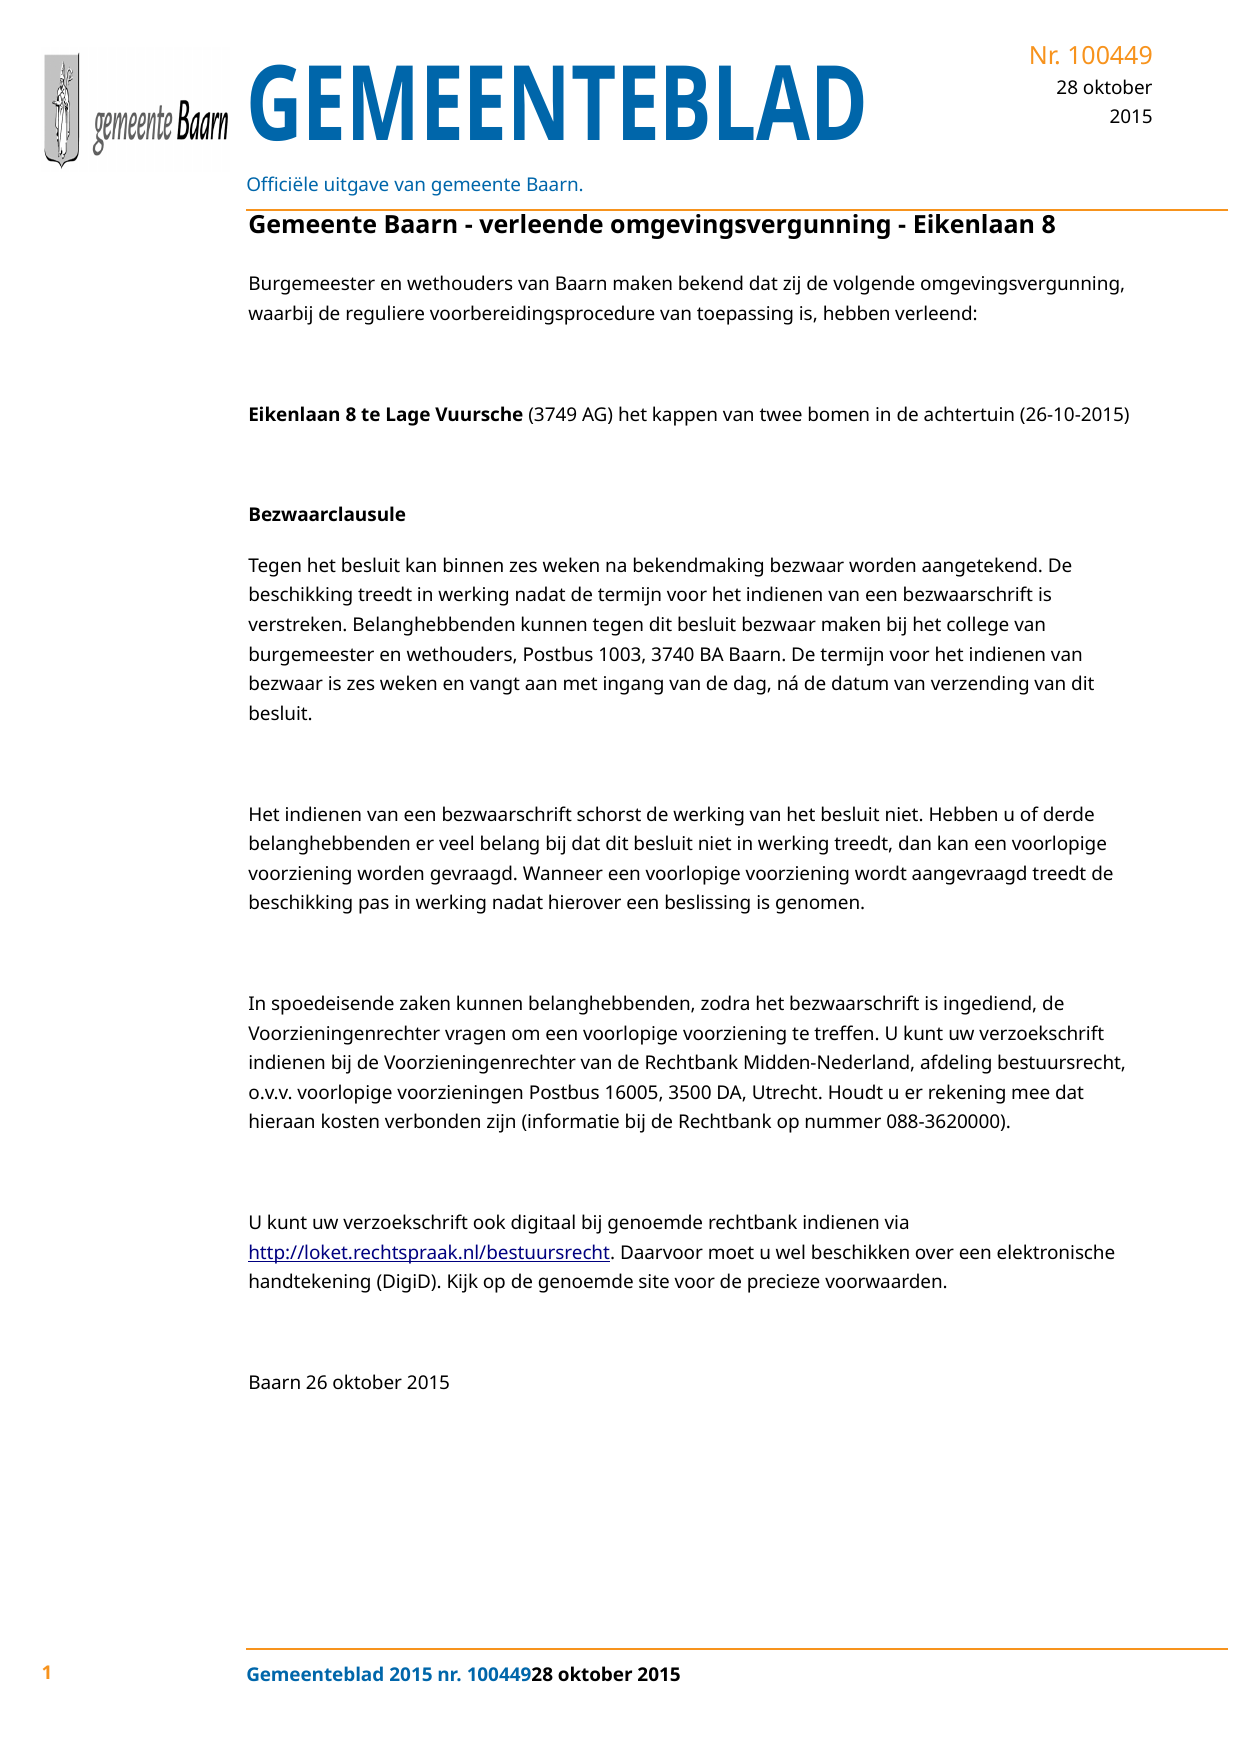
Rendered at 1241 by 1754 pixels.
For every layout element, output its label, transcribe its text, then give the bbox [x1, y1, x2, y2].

text Bezwaarclausule [248, 502, 1152, 527]
picture [41, 47, 231, 172]
text U kunt uw verzoekschrift ook digitaal bij genoemde rechtbank indienen via http://loket.rechtspraak.nl/bestuursrecht. Daarvoor moet u wel beschikken over een elektronische handtekening (DigiD). Kijk op de genoemde site voor de precieze voorwaarden. [248, 1209, 1152, 1294]
text In spoedeisende zaken kunnen belanghebbenden, zodra het bezwaarschrift is ingediend, de Voorzieningenrechter vragen om een voorlopige voorziening te treffen. U kunt uw verzoekschrift indienen bij de Voorzieningenrechter van de Rechtbank Midden-Nederland, afdeling bestuursrecht, o.v.v. voorlopige voorzieningen Postbus 16005, 3500 DA, Utrecht. Houdt u er rekening mee dat hieraan kosten verbonden zijn (informatie bij de Rechtbank op nummer 088-3620000). [248, 990, 1152, 1134]
text Gemeente Baarn - verleende omgevingsvergunning - Eikenlaan 8 [248, 211, 1152, 241]
text Eikenlaan 8 te Lage Vuursche (3749 AG) het kappen van twee bomen in de achtertuin (26-10-2015) [248, 401, 1152, 426]
text Burgemeester en wethouders van Baarn maken bekend dat zij de volgende omgevingsvergunning, waarbij de reguliere voorbereidingsprocedure van toepassing is, hebben verleend: [248, 270, 1152, 326]
text Baarn 26 oktober 2015 [248, 1369, 1152, 1395]
text Tegen het besluit kan binnen zes weken na bekendmaking bezwaar worden aangetekend. De beschikking treedt in werking nadat de termijn voor het indienen van een bezwaarschrift is verstreken. Belanghebbenden kunnen tegen dit besluit bezwaar maken bij het college van burgemeester en wethouders, Postbus 1003, 3740 BA Baarn. De termijn voor het indienen van bezwaar is zes weken en vangt aan met ingang van de dag, ná de datum van verzending van dit besluit. [248, 552, 1152, 726]
text Het indienen van een bezwaarschrift schorst de werking van het besluit niet. Hebben u of derde belanghebbenden er veel belang bij dat dit besluit niet in werking treedt, dan kan een voorlopige voorziening worden gevraagd. Wanneer een voorlopige voorziening wordt aangevraagd treedt de beschikking pas in werking nadat hierover een beslissing is genomen. [248, 801, 1152, 915]
